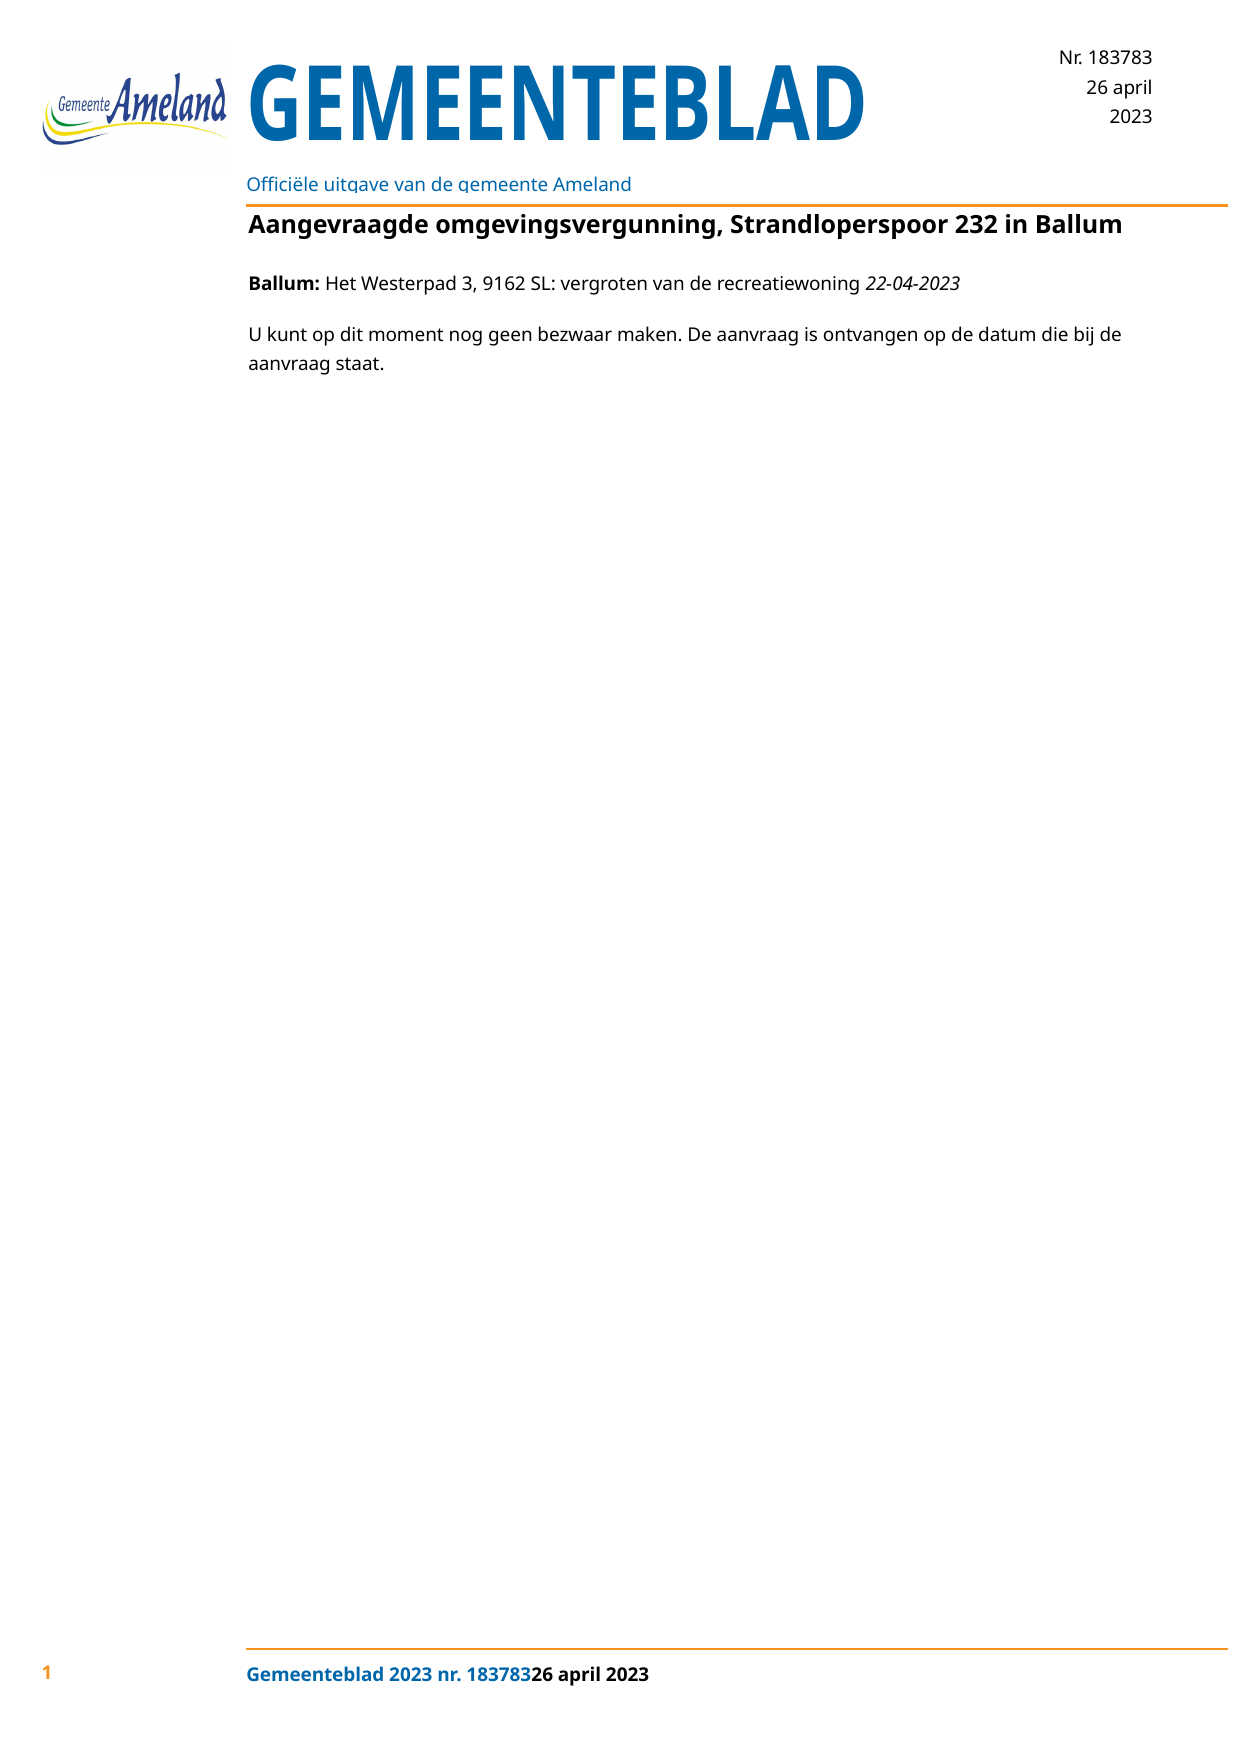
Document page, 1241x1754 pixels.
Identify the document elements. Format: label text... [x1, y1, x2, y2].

picture [41, 47, 231, 172]
text Aangevraagde omgevingsvergunning, Strandloperspoor 232 in Ballum [248, 207, 1152, 241]
text U kunt op dit moment nog geen bezwaar maken. De aanvraag is ontvangen op de datum die bij de aanvraag staat. [248, 321, 1152, 376]
text Ballum: Het Westerpad 3, 9162 SL: vergroten van de recreatiewoning 22-04-2023 [248, 270, 1152, 296]
